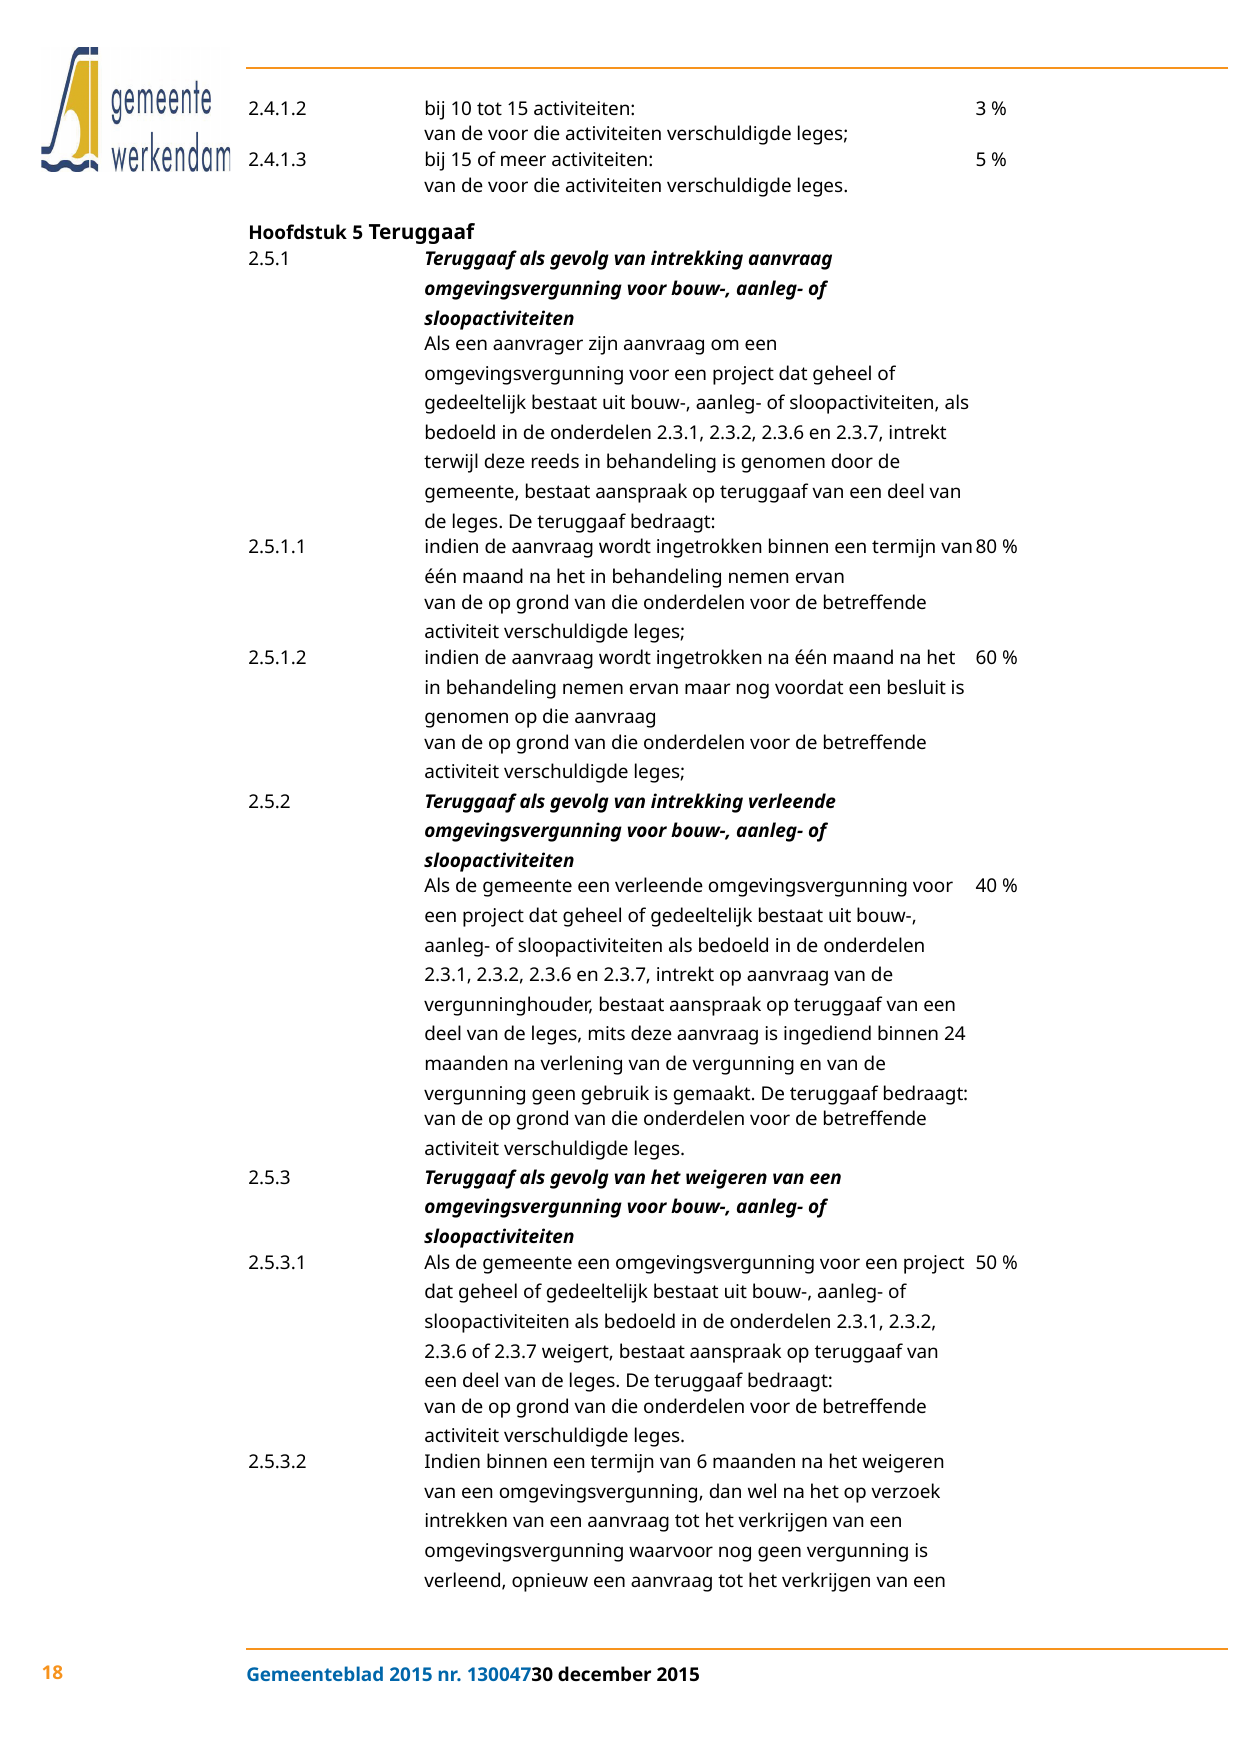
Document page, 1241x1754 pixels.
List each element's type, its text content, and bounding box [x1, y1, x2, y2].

table_header [975, 788, 1152, 873]
table_cell bij 10 tot 15 activiteiten: [424, 95, 975, 121]
table_header Teruggaaf als gevolg van intrekking verleende omgevingsvergunning voor bouw-, aanleg- of sloopactiviteiten [424, 788, 975, 873]
table_header Teruggaaf als gevolg van intrekking aanvraag omgevingsvergunning voor bouw-, aanleg- of sloopactiviteiten [424, 246, 975, 330]
table_header [975, 1164, 1152, 1249]
table_cell van de op grond van die onderdelen voor de betreffende activiteit verschuldigde leges; [424, 589, 975, 644]
text Hoofdstuk 5 Teruggaaf [248, 217, 1152, 245]
table_cell 60 % [975, 644, 1152, 729]
table_cell [248, 121, 424, 146]
table_cell Als de gemeente een omgevingsvergunning voor een project dat geheel of gedeeltelijk bestaat uit bouw-, aanleg- of sloopactiviteiten als bedoeld in de onderdelen 2.3.1, 2.3.2, 2.3.6 of 2.3.7 weigert, bestaat aanspraak op teruggaaf van een deel van de leges. De teruggaaf bedraagt: [424, 1249, 975, 1393]
table_cell 5 % [975, 146, 1152, 172]
table_cell 2.5.1.1 [248, 534, 424, 589]
table_cell indien de aanvraag wordt ingetrokken binnen een termijn van één maand na het in behandeling nemen ervan [424, 534, 975, 589]
table_cell [248, 1393, 424, 1448]
table_cell [248, 729, 424, 784]
table_cell 2.4.1.2 [248, 95, 424, 121]
table_cell [248, 330, 424, 534]
table_cell van de op grond van die onderdelen voor de betreffende activiteit verschuldigde leges. [424, 1106, 975, 1161]
table_cell van de op grond van die onderdelen voor de betreffende activiteit verschuldigde leges. [424, 1393, 975, 1448]
table_cell van de voor die activiteiten verschuldigde leges; [424, 121, 975, 146]
table_cell 2.5.3.1 [248, 1249, 424, 1393]
table_cell [975, 1106, 1152, 1161]
table_cell [975, 121, 1152, 146]
table_header Teruggaaf als gevolg van het weigeren van een omgevingsvergunning voor bouw-, aanleg- of sloopactiviteiten [424, 1164, 975, 1249]
table_cell 3 % [975, 95, 1152, 121]
table_header [975, 246, 1152, 330]
table_cell [248, 873, 424, 1106]
table_cell 2.5.1.2 [248, 644, 424, 729]
table_cell [248, 589, 424, 644]
table_cell [975, 589, 1152, 644]
table_cell bij 15 of meer activiteiten: [424, 146, 975, 172]
table_header 2.5.2 [248, 788, 424, 873]
picture [41, 47, 231, 172]
table_cell 80 % [975, 534, 1152, 589]
table_cell [975, 172, 1152, 198]
table_cell 2.4.1.3 [248, 146, 424, 172]
table_cell [975, 330, 1152, 534]
table_cell [248, 1106, 424, 1161]
table_cell [248, 172, 424, 198]
table_cell 50 % [975, 1249, 1152, 1393]
table_cell 2.5.3.2 [248, 1449, 424, 1592]
table_cell Indien binnen een termijn van 6 maanden na het weigeren van een omgevingsvergunning, dan wel na het op verzoek intrekken van een aanvraag tot het verkrijgen van een omgevingsvergunning waarvoor nog geen vergunning is verleend, opnieuw een aanvraag tot het verkrijgen van een [424, 1449, 975, 1592]
table_header 2.5.3 [248, 1164, 424, 1249]
table_cell [975, 1393, 1152, 1448]
table_cell 40 % [975, 873, 1152, 1106]
table_cell [975, 729, 1152, 784]
table_cell Als de gemeente een verleende omgevingsvergunning voor een project dat geheel of gedeeltelijk bestaat uit bouw-, aanleg- of sloopactiviteiten als bedoeld in de onderdelen 2.3.1, 2.3.2, 2.3.6 en 2.3.7, intrekt op aanvraag van de vergunninghouder, bestaat aanspraak op teruggaaf van een deel van de leges, mits deze aanvraag is ingediend binnen 24 maanden na verlening van de vergunning en van de vergunning geen gebruik is gemaakt. De teruggaaf bedraagt: [424, 873, 975, 1106]
table_cell van de op grond van die onderdelen voor de betreffende activiteit verschuldigde leges; [424, 729, 975, 784]
table_cell van de voor die activiteiten verschuldigde leges. [424, 172, 975, 198]
table_cell [975, 1449, 1152, 1592]
table_cell indien de aanvraag wordt ingetrokken na één maand na het in behandeling nemen ervan maar nog voordat een besluit is genomen op die aanvraag [424, 644, 975, 729]
table_header 2.5.1 [248, 246, 424, 330]
table_cell Als een aanvrager zijn aanvraag om een omgevingsvergunning voor een project dat geheel of gedeeltelijk bestaat uit bouw-, aanleg- of sloopactiviteiten, als bedoeld in de onderdelen 2.3.1, 2.3.2, 2.3.6 en 2.3.7, intrekt terwijl deze reeds in behandeling is genomen door de gemeente, bestaat aanspraak op teruggaaf van een deel van de leges. De teruggaaf bedraagt: [424, 330, 975, 534]
